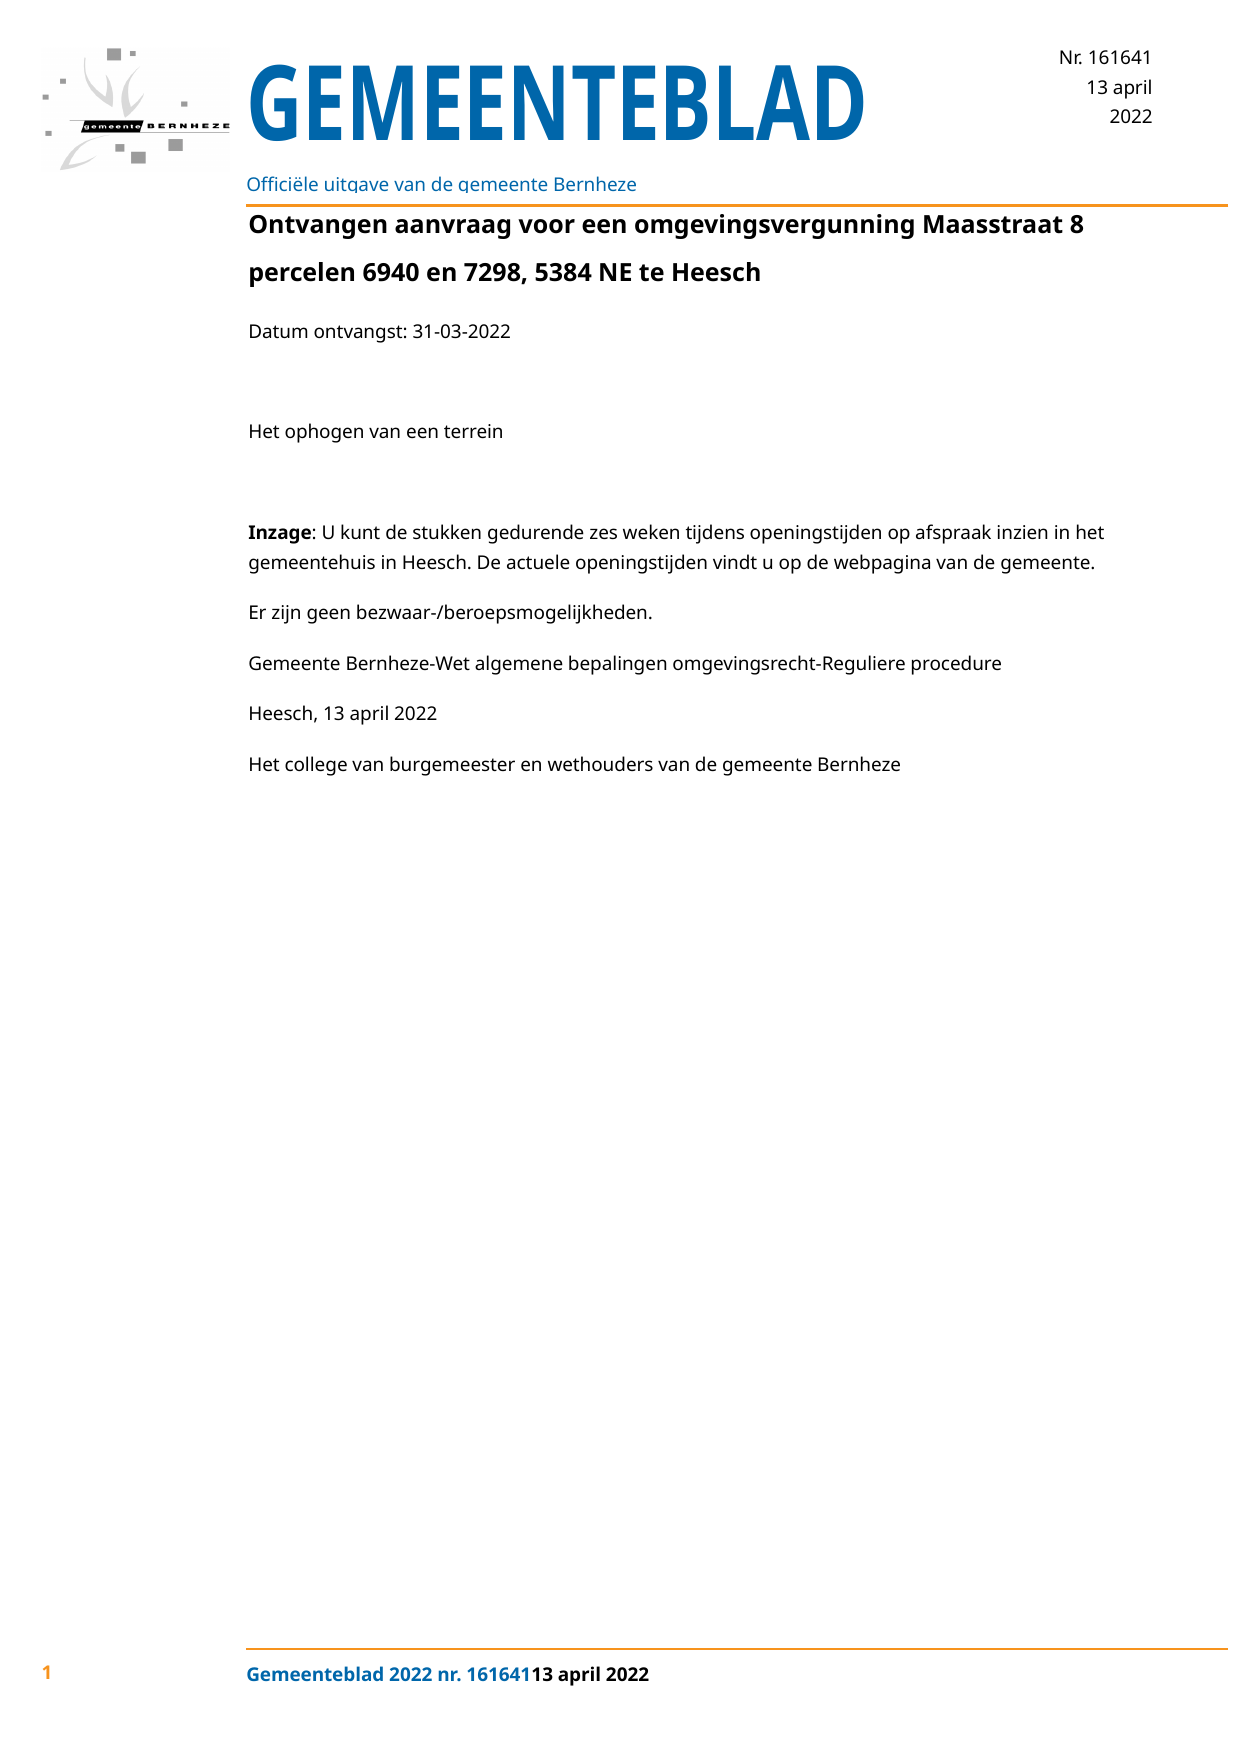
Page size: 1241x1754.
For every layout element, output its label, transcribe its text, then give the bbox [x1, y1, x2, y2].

text Ontvangen aanvraag voor een omgevingsvergunning Maasstraat 8 percelen 6940 en 7298, 5384 NE te Heesch [248, 207, 1152, 288]
text Het college van burgemeester en wethouders van de gemeente Bernheze [248, 751, 1152, 777]
picture [41, 47, 231, 172]
text Het ophogen van een terrein [248, 419, 1152, 444]
text Inzage: U kunt de stukken gedurende zes weken tijdens openingstijden op afspraak inzien in het gemeentehuis in Heesch. De actuele openingstijden vindt u op de webpagina van de gemeente. [248, 519, 1152, 575]
text Heesch, 13 april 2022 [248, 700, 1152, 726]
text Gemeente Bernheze-Wet algemene bepalingen omgevingsrecht-Reguliere procedure [248, 650, 1152, 676]
text Er zijn geen bezwaar-/beroepsmogelijkheden. [248, 599, 1152, 625]
text Datum ontvangst: 31-03-2022 [248, 318, 1152, 344]
